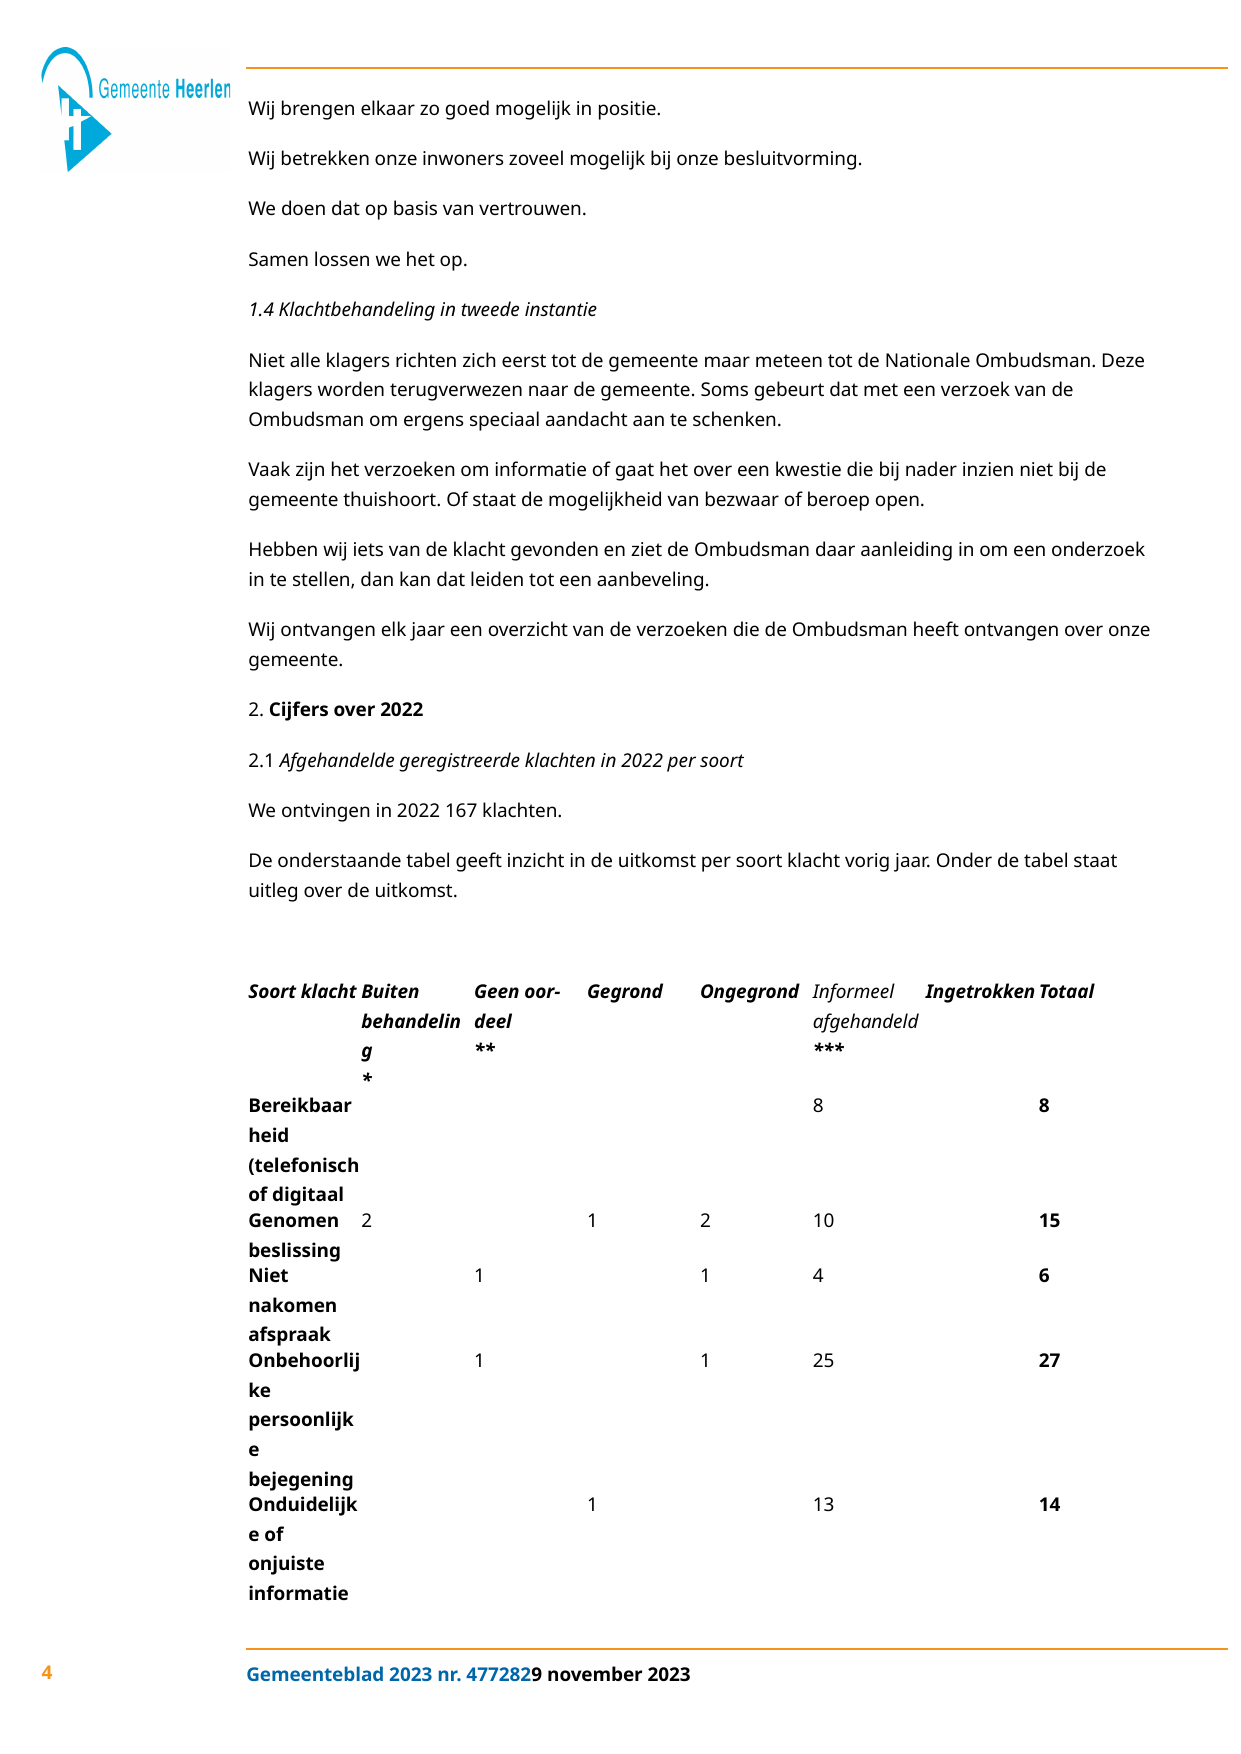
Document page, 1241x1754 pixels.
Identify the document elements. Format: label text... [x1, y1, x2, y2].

table_cell [700, 1093, 813, 1207]
table_header Gegrond [587, 978, 700, 1093]
table_cell [474, 1093, 587, 1207]
table_header Buiten behandeling * [361, 978, 474, 1093]
text 2.1 Afgehandelde geregistreerde klachten in 2022 per soort [248, 747, 1152, 773]
text Samen lossen we het op. [248, 246, 1152, 272]
table_cell 15 [1039, 1207, 1152, 1262]
table_cell Bereikbaarheid (telefonisch of digitaal [248, 1093, 361, 1207]
text 2. Cijfers over 2022 [248, 696, 1152, 722]
table_cell 8 [1039, 1093, 1152, 1207]
picture [41, 47, 231, 172]
table_cell Onbehoorlijke persoonlijke bejegening [248, 1348, 361, 1491]
table_cell 1 [474, 1348, 587, 1491]
table_cell 1 [700, 1263, 813, 1347]
table_cell [587, 1093, 700, 1207]
table_cell 1 [474, 1263, 587, 1347]
table_cell [361, 1263, 474, 1347]
table_cell 14 [1039, 1491, 1152, 1606]
table_cell [926, 1348, 1038, 1491]
table_header Soort klacht [248, 978, 361, 1093]
text Wij ontvangen elk jaar een overzicht van de verzoeken die de Ombudsman heeft ontvangen over onze gemeente. [248, 616, 1152, 672]
table_cell 10 [813, 1207, 926, 1262]
table_cell Genomen beslissing [248, 1207, 361, 1262]
table_cell 2 [700, 1207, 813, 1262]
table_header Totaal [1039, 978, 1152, 1093]
table_cell [361, 1491, 474, 1606]
table_cell [926, 1491, 1038, 1606]
table_header Ongegrond [700, 978, 813, 1093]
table_cell 25 [813, 1348, 926, 1491]
text Wij betrekken onze inwoners zoveel mogelijk bij onze besluitvorming. [248, 145, 1152, 171]
table_cell [700, 1491, 813, 1606]
table_cell [361, 1093, 474, 1207]
table_cell [926, 1263, 1038, 1347]
table_cell 1 [587, 1207, 700, 1262]
text We ontvingen in 2022 167 klachten. [248, 797, 1152, 823]
table_cell Niet nakomen afspraak [248, 1263, 361, 1347]
table_cell 4 [813, 1263, 926, 1347]
table_header Geen oor-deel ** [474, 978, 587, 1093]
table_cell 8 [813, 1093, 926, 1207]
picture [41, 47, 59, 70]
text Wij brengen elkaar zo goed mogelijk in positie. [248, 95, 1152, 121]
table_cell [587, 1263, 700, 1347]
text Vaak zijn het verzoeken om informatie of gaat het over een kwestie die bij nader inzien niet bij de gemeente thuishoort. Of staat de mogelijkheid van bezwaar of beroep open. [248, 456, 1152, 512]
table_cell [474, 1207, 587, 1262]
table_cell 1 [587, 1491, 700, 1606]
text Hebben wij iets van de klacht gevonden en ziet de Ombudsman daar aanleiding in om een onderzoek in te stellen, dan kan dat leiden tot een aanbeveling. [248, 536, 1152, 592]
text Niet alle klagers richten zich eerst tot de gemeente maar meteen tot de Nationale Ombudsman. Deze klagers worden terugverwezen naar de gemeente. Soms gebeurt dat met een verzoek van de Ombudsman om ergens speciaal aandacht aan te schenken. [248, 347, 1152, 432]
text De onderstaande tabel geeft inzicht in de uitkomst per soort klacht vorig jaar. Onder de tabel staat uitleg over de uitkomst. [248, 848, 1152, 903]
table_cell 2 [361, 1207, 474, 1262]
table_header Informeel afgehandeld *** [813, 978, 926, 1093]
table_cell 6 [1039, 1263, 1152, 1347]
table_cell [361, 1348, 474, 1491]
table_cell [926, 1093, 1038, 1207]
table_cell [474, 1491, 587, 1606]
text 1.4 Klachtbehandeling in tweede instantie [248, 296, 1152, 322]
text We doen dat op basis van vertrouwen. [248, 196, 1152, 221]
table_cell [587, 1348, 700, 1491]
table_cell 1 [700, 1348, 813, 1491]
table_cell [926, 1207, 1038, 1262]
table_cell Onduidelijke of onjuiste informatie [248, 1491, 361, 1606]
table_cell 13 [813, 1491, 926, 1606]
table_header Ingetrokken [926, 978, 1038, 1093]
table_cell 27 [1039, 1348, 1152, 1491]
